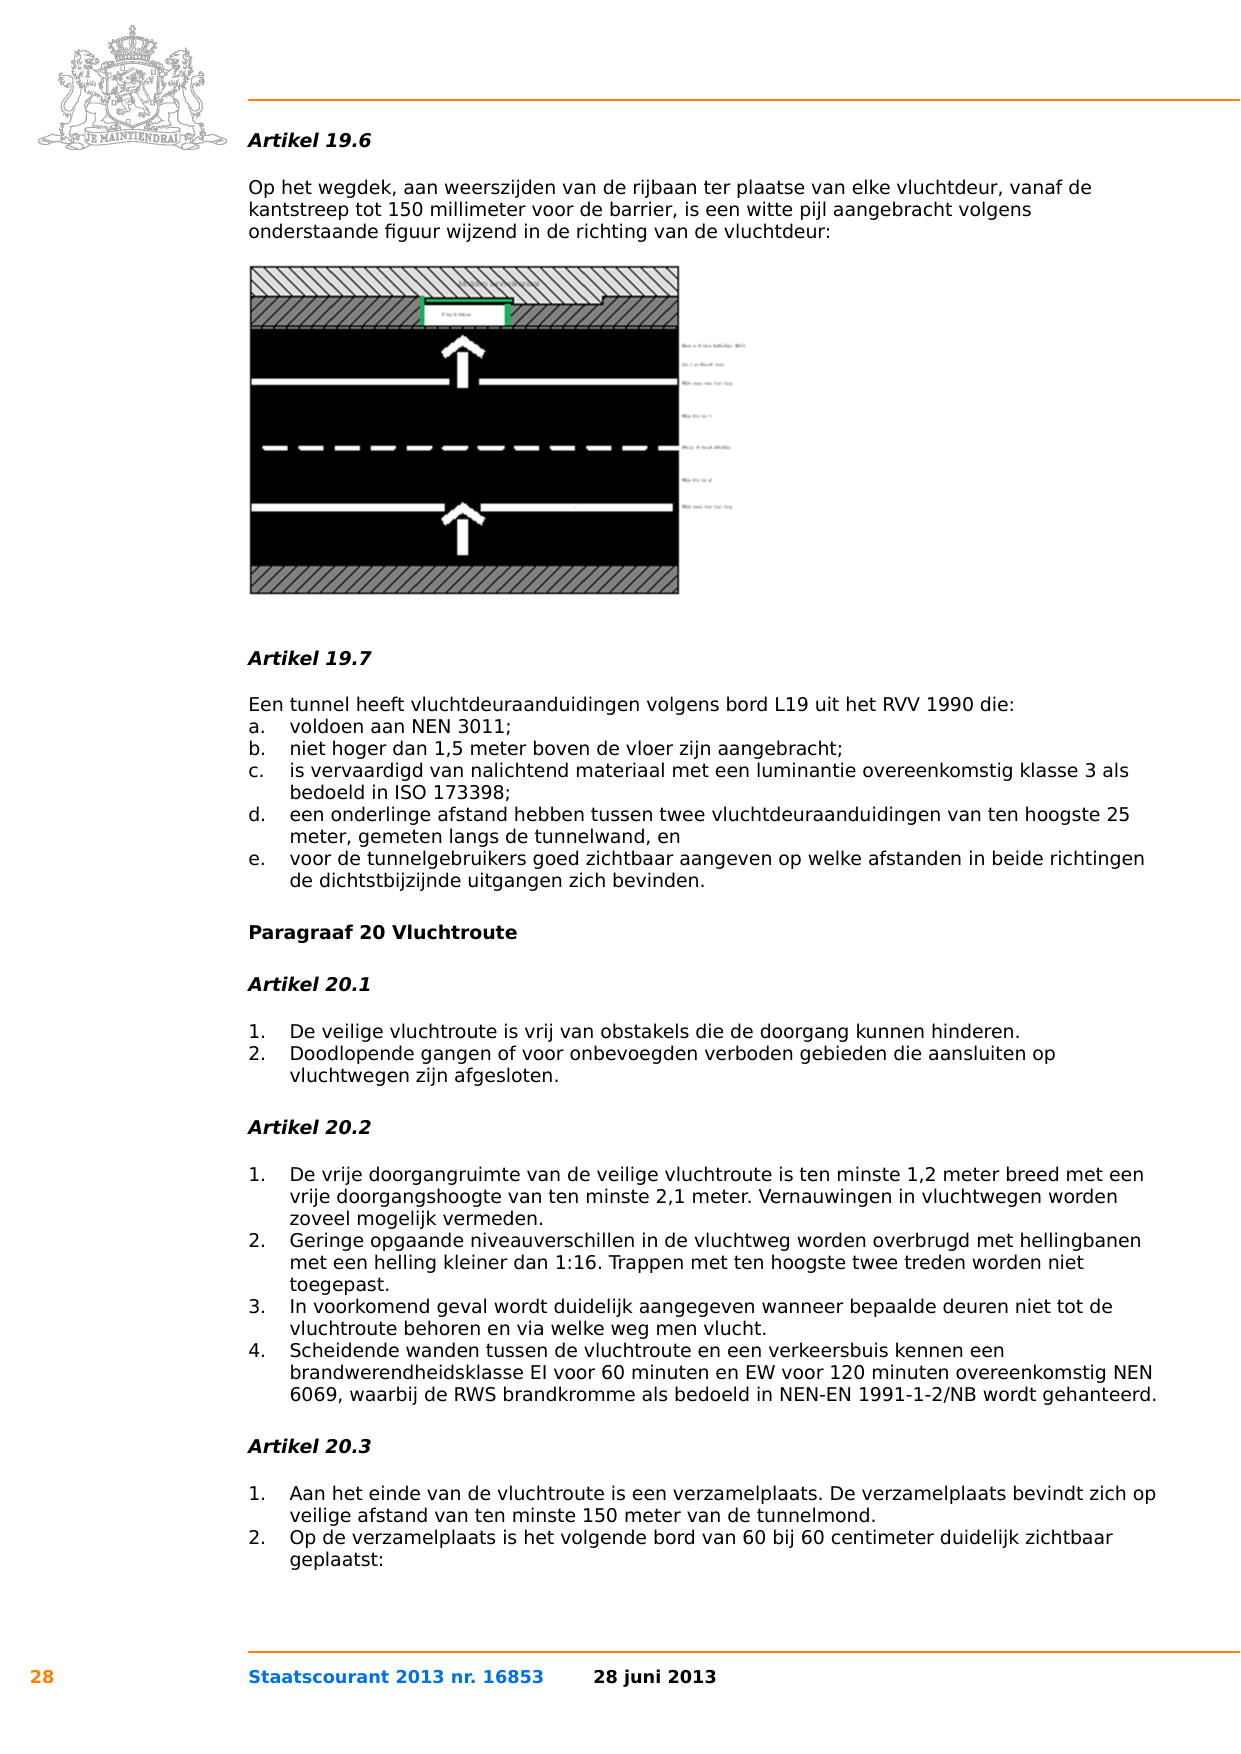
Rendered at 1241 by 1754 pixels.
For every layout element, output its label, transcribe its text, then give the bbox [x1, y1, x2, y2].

subtitle Artikel 19.6 [248, 130, 1163, 152]
subtitle Artikel 20.1 [248, 974, 1163, 996]
text 1. Aan het einde van de vluchtroute is een verzamelplaats. De verzamelplaats bevindt zich op veilige afstand van ten minste 150 meter van de tunnelmond. [248, 1483, 1163, 1527]
text 2. Op de verzamelplaats is het volgende bord van 60 bij 60 centimeter duidelijk zichtbaar geplaatst: [248, 1527, 1163, 1571]
subtitle Artikel 19.7 [248, 647, 1163, 669]
text Een tunnel heeft vluchtdeuraanduidingen volgens bord L19 uit het RVV 1990 die: [248, 694, 1163, 716]
text c. is vervaardigd van nalichtend materiaal met een luminantie overeenkomstig klasse 3 als bedoeld in ISO 173398; [248, 760, 1163, 804]
picture [248, 264, 750, 596]
subtitle Artikel 20.3 [248, 1436, 1163, 1458]
text 1. De vrije doorgangruimte van de veilige vluchtroute is ten minste 1,2 meter breed met een vrije doorgangshoogte van ten minste 2,1 meter. Vernauwingen in vluchtwegen worden zoveel mogelijk vermeden. [248, 1164, 1163, 1230]
text 2. Doodlopende gangen of voor onbevoegden verboden gebieden die aansluiten op vluchtwegen zijn afgesloten. [248, 1043, 1163, 1087]
text 1. De veilige vluchtroute is vrij van obstakels die de doorgang kunnen hinderen. [248, 1021, 1163, 1043]
text Op het wegdek, aan weerszijden van de rijbaan ter plaatse van elke vluchtdeur, vanaf de kantstreep tot 150 millimeter voor de barrier, is een witte pijl aangebracht volgens onderstaande figuur wijzend in de richting van de vluchtdeur: [248, 177, 1163, 243]
subtitle Paragraaf 20 Vluchtroute [248, 922, 1163, 944]
text a. voldoen aan NEN 3011; [248, 716, 1163, 738]
subtitle Artikel 20.2 [248, 1117, 1163, 1139]
picture [38, 25, 227, 150]
text e. voor de tunnelgebruikers goed zichtbaar aangeven op welke afstanden in beide richtingen de dichtstbijzijnde uitgangen zich bevinden. [248, 848, 1163, 892]
text 4. Scheidende wanden tussen de vluchtroute en een verkeersbuis kennen een brandwerendheidsklasse EI voor 60 minuten en EW voor 120 minuten overeenkomstig NEN 6069, waarbij de RWS brandkromme als bedoeld in NEN-EN 1991-1-2/NB wordt gehanteerd. [248, 1340, 1163, 1406]
text d. een onderlinge afstand hebben tussen twee vluchtdeuraanduidingen van ten hoogste 25 meter, gemeten langs de tunnelwand, en [248, 804, 1163, 848]
text b. niet hoger dan 1,5 meter boven de vloer zijn aangebracht; [248, 738, 1163, 760]
text 2. Geringe opgaande niveauverschillen in de vluchtweg worden overbrugd met hellingbanen met een helling kleiner dan 1:16. Trappen met ten hoogste twee treden worden niet toegepast. [248, 1230, 1163, 1296]
text 3. In voorkomend geval wordt duidelijk aangegeven wanneer bepaalde deuren niet tot de vluchtroute behoren en via welke weg men vlucht. [248, 1296, 1163, 1340]
